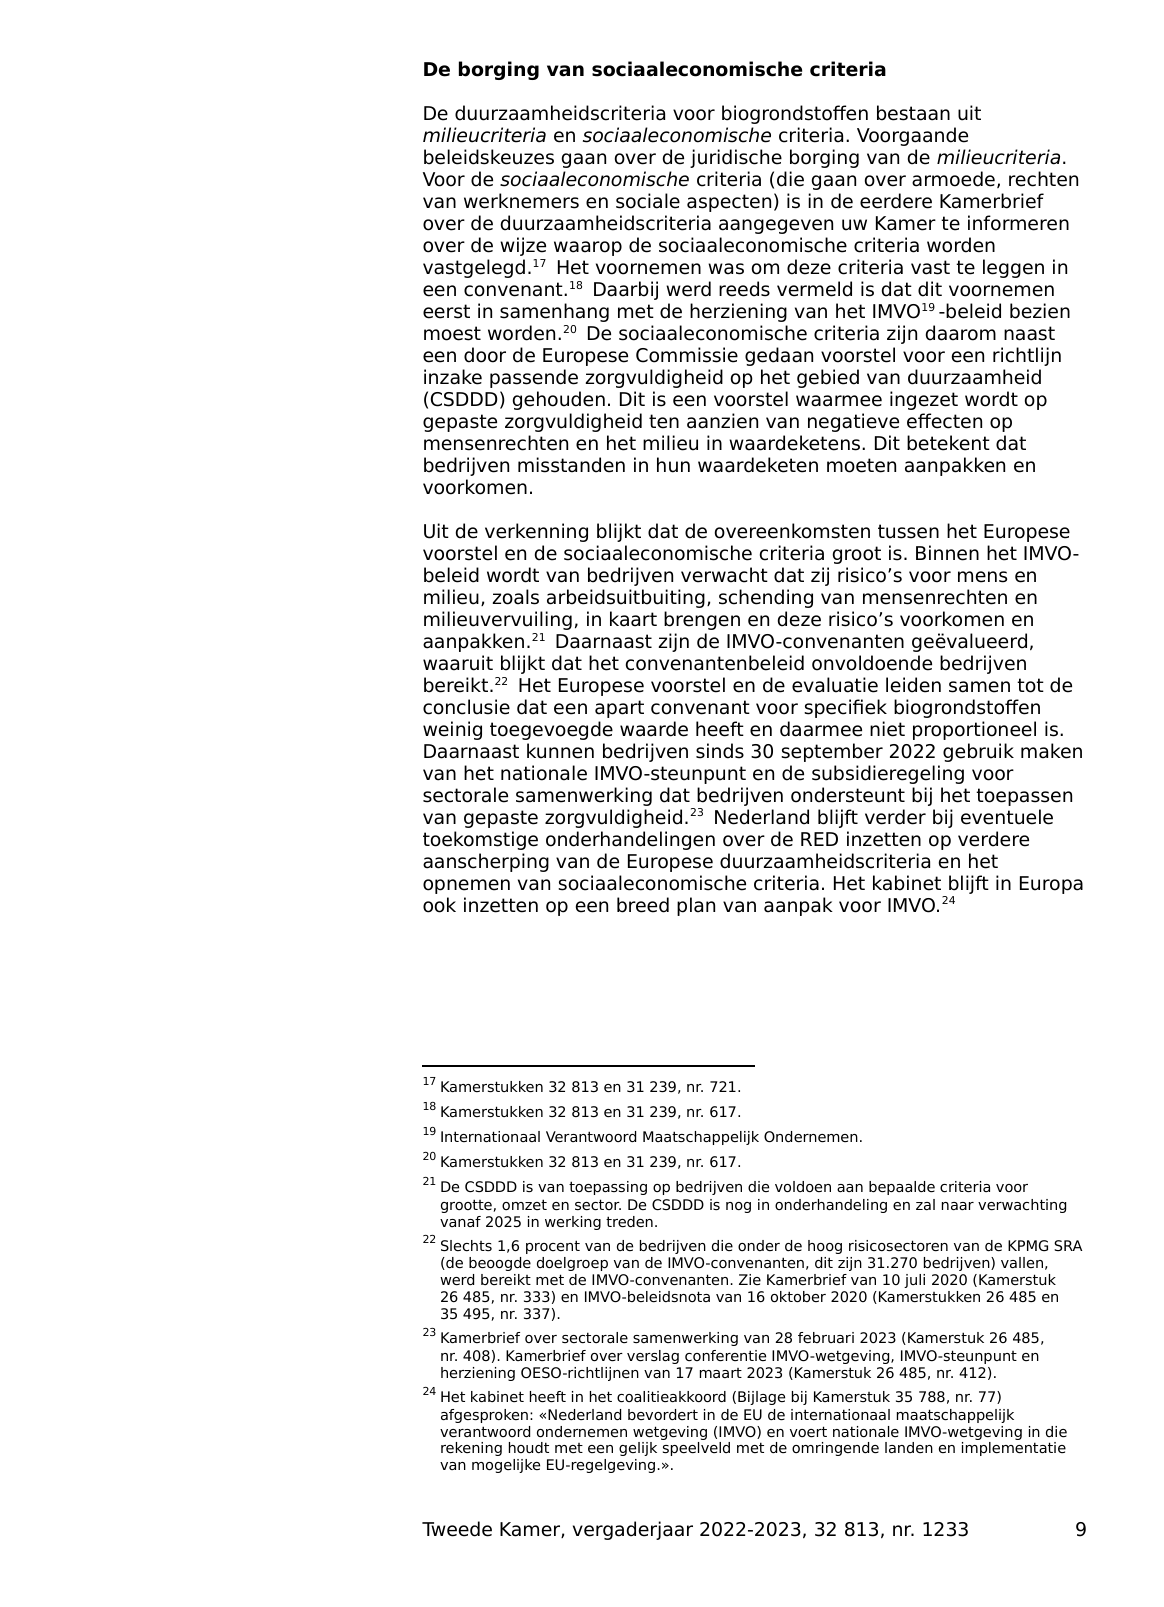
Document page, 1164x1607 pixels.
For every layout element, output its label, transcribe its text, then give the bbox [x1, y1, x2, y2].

text Uit de verkenning blijkt dat de overeenkomsten tussen het Europese voorstel en de sociaaleconomische criteria groot is. Binnen het IMVO-beleid wordt van bedrijven verwacht dat zij risico’s voor mens en milieu, zoals arbeidsuitbuiting, schending van mensenrechten en milieuvervuiling, in kaart brengen en deze risico’s voorkomen en aanpakken. Daarnaast zijn de IMVO-convenanten geëvalueerd, waaruit blijkt dat het convenantenbeleid onvoldoende bedrijven bereikt. Het Europese voorstel en de evaluatie leiden samen tot de conclusie dat een apart convenant voor specifiek biogrondstoffen weinig toegevoegde waarde heeft en daarmee niet proportioneel is. Daarnaast kunnen bedrijven sinds 30 september 2022 gebruik maken van het nationale IMVO-steunpunt en de subsidieregeling voor sectorale samenwerking dat bedrijven ondersteunt bij het toepassen van gepaste zorgvuldigheid. Nederland blijft verder bij eventuele toekomstige onderhandelingen over de RED inzetten op verdere aanscherping van de Europese duurzaamheidscriteria en het opnemen van sociaaleconomische criteria. Het kabinet blijft in Europa ook inzetten op een breed plan van aanpak voor IMVO. [422, 521, 1087, 917]
text Slechts 1,6 procent van de bedrijven die onder de hoog risicosectoren van de KPMG SRA (de beoogde doelgroep van de IMVO-convenanten, dit zijn 31.270 bedrijven) vallen, werd bereikt met de IMVO-convenanten. Zie Kamerbrief van 10 juli 2020 (Kamerstuk 26 485, nr. 333) en IMVO-beleidsnota van 16 oktober 2020 (Kamerstukken 26 485 en 35 495, nr. 337). [422, 1233, 1087, 1323]
subtitle De borging van sociaaleconomische criteria [422, 59, 1087, 81]
text Kamerstukken 32 813 en 31 239, nr. 721. [422, 1075, 1087, 1097]
text Kamerstukken 32 813 en 31 239, nr. 617. [422, 1150, 1087, 1172]
text De CSDDD is van toepassing op bedrijven die voldoen aan bepaalde criteria voor grootte, omzet en sector. De CSDDD is nog in onderhandeling en zal naar verwachting vanaf 2025 in werking treden. [422, 1175, 1087, 1231]
text Kamerstukken 32 813 en 31 239, nr. 617. [422, 1100, 1087, 1122]
text Het kabinet heeft in het coalitieakkoord (Bijlage bij Kamerstuk 35 788, nr. 77) afgesproken: «Nederland bevordert in de EU de internationaal maatschappelijk verantwoord ondernemen wetgeving (IMVO) en voert nationale IMVO-wetgeving in die rekening houdt met een gelijk speelveld met de omringende landen en implementatie van mogelijke EU-regelgeving.». [422, 1385, 1087, 1474]
text De duurzaamheidscriteria voor biogrondstoffen bestaan uit milieucriteria en sociaaleconomische criteria. Voorgaande beleidskeuzes gaan over de juridische borging van de milieucriteria. Voor de sociaaleconomische criteria (die gaan over armoede, rechten van werknemers en sociale aspecten) is in de eerdere Kamerbrief over de duurzaamheidscriteria aangegeven uw Kamer te informeren over de wijze waarop de sociaaleconomische criteria worden vastgelegd. Het voornemen was om deze criteria vast te leggen in een convenant. Daarbij werd reeds vermeld is dat dit voornemen eerst in samenhang met de herziening van het IMVO-beleid bezien moest worden. De sociaaleconomische criteria zijn daarom naast een door de Europese Commissie gedaan voorstel voor een richtlijn inzake passende zorgvuldigheid op het gebied van duurzaamheid (CSDDD) gehouden. Dit is een voorstel waarmee ingezet wordt op gepaste zorgvuldigheid ten aanzien van negatieve effecten op mensenrechten en het milieu in waardeketens. Dit betekent dat bedrijven misstanden in hun waardeketen moeten aanpakken en voorkomen. [422, 103, 1087, 499]
text Internationaal Verantwoord Maatschappelijk Ondernemen. [422, 1125, 1087, 1147]
text Kamerbrief over sectorale samenwerking van 28 februari 2023 (Kamerstuk 26 485, nr. 408). Kamerbrief over verslag conferentie IMVO-wetgeving, IMVO-steunpunt en herziening OESO-richtlijnen van 17 maart 2023 (Kamerstuk 26 485, nr. 412). [422, 1326, 1087, 1382]
